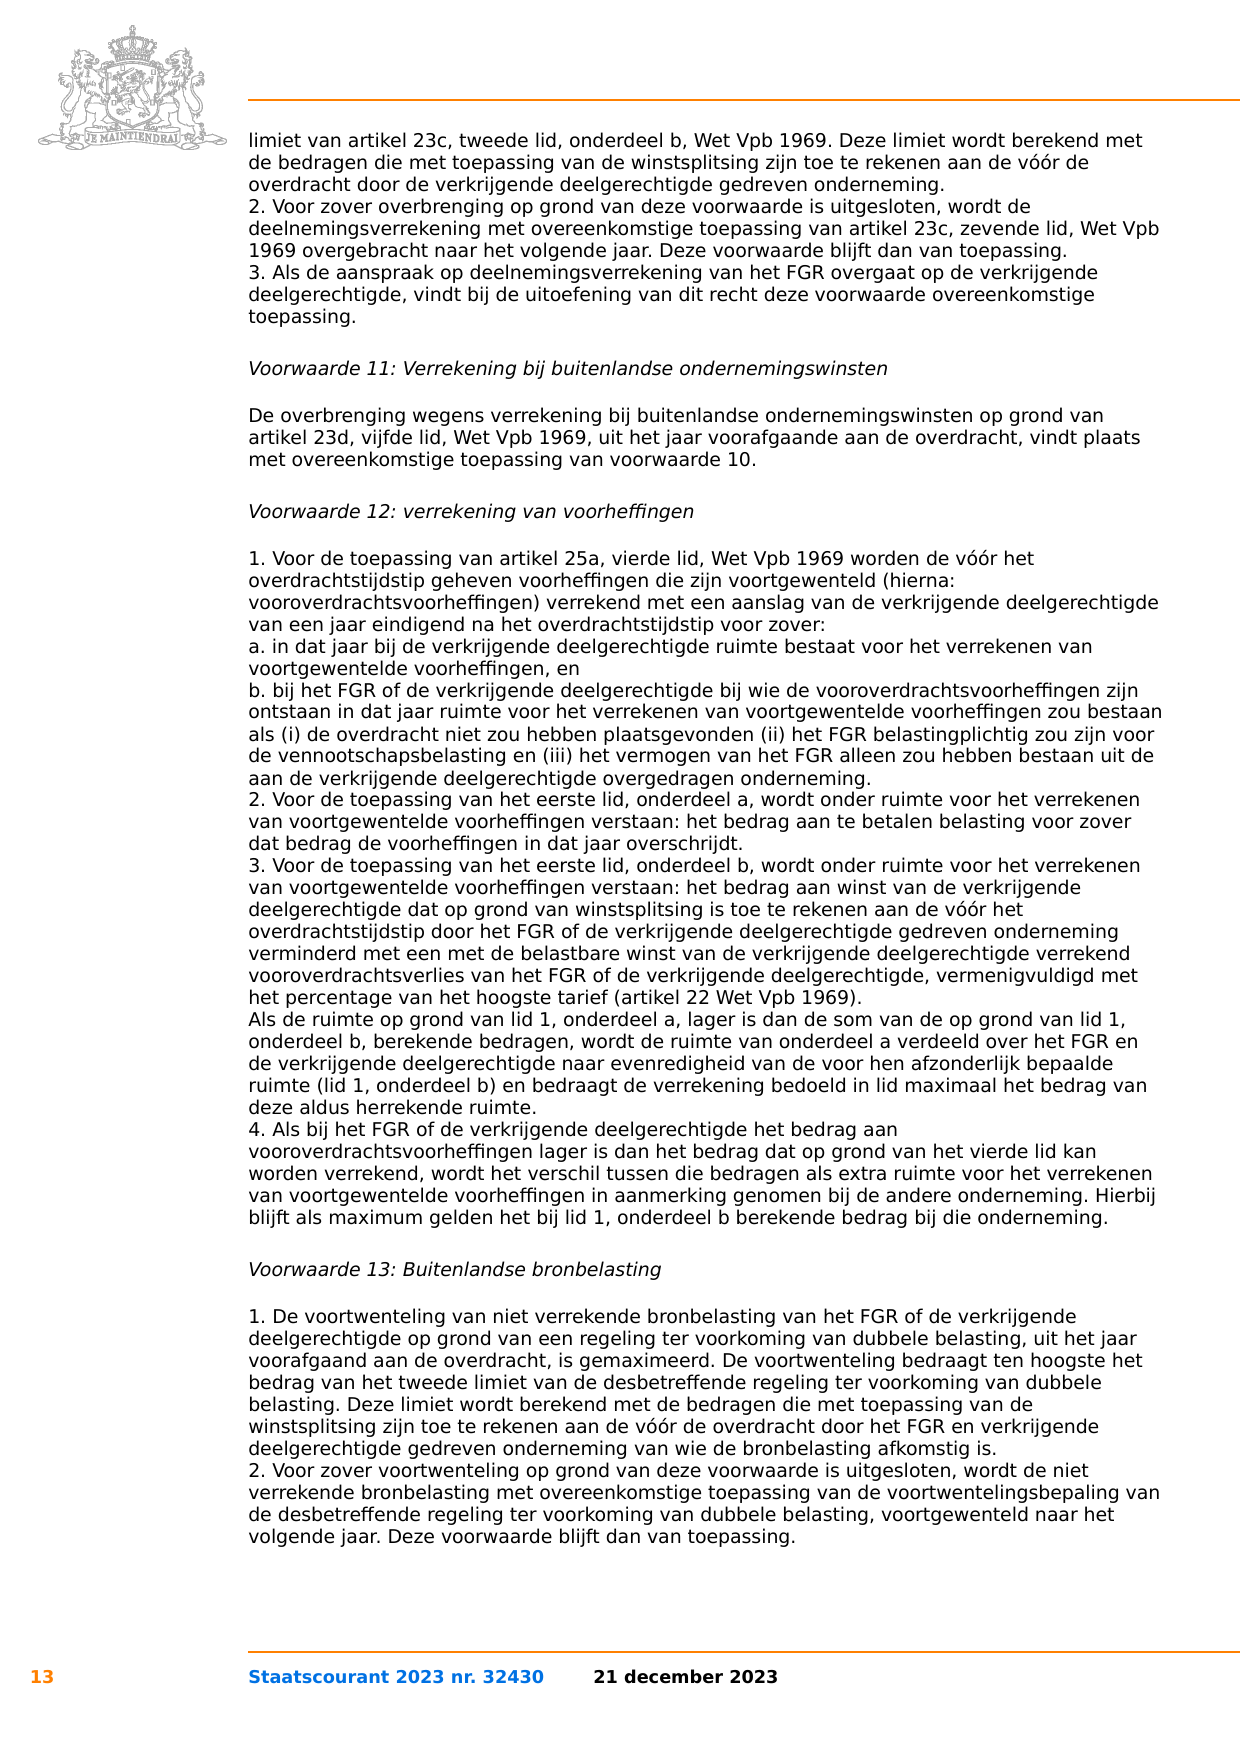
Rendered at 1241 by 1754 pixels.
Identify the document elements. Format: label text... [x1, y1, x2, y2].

text 3. Voor de toepassing van het eerste lid, onderdeel b, wordt onder ruimte voor het verrekenen van voortgewentelde voorheffingen verstaan: het bedrag aan winst van de verkrijgende deelgerechtigde dat op grond van winstsplitsing is toe te rekenen aan de vóór het overdrachtstijdstip door het FGR of de verkrijgende deelgerechtigde gedreven onderneming verminderd met een met de belastbare winst van de verkrijgende deelgerechtigde verrekend vooroverdrachtsverlies van het FGR of de verkrijgende deelgerechtigde, vermenigvuldigd met het percentage van het hoogste tarief (artikel 22 Wet Vpb 1969). [248, 855, 1163, 1009]
text 3. Als de aanspraak op deelnemingsverrekening van het FGR overgaat op de verkrijgende deelgerechtigde, vindt bij de uitoefening van dit recht deze voorwaarde overeenkomstige toepassing. [248, 262, 1163, 328]
text Als de ruimte op grond van lid 1, onderdeel a, lager is dan de som van de op grond van lid 1, onderdeel b, berekende bedragen, wordt de ruimte van onderdeel a verdeeld over het FGR en de verkrijgende deelgerechtigde naar evenredigheid van de voor hen afzonderlijk bepaalde ruimte (lid 1, onderdeel b) en bedraagt de verrekening bedoeld in lid maximaal het bedrag van deze aldus herrekende ruimte. [248, 1009, 1163, 1119]
text De overbrenging wegens verrekening bij buitenlandse ondernemingswinsten op grond van artikel 23d, vijfde lid, Wet Vpb 1969, uit het jaar voorafgaande aan de overdracht, vindt plaats met overeenkomstige toepassing van voorwaarde 10. [248, 405, 1163, 471]
text 2. Voor zover voortwenteling op grond van deze voorwaarde is uitgesloten, wordt de niet verrekende bronbelasting met overeenkomstige toepassing van de voortwentelingsbepaling van de desbetreffende regeling ter voorkoming van dubbele belasting, voortgewenteld naar het volgende jaar. Deze voorwaarde blijft dan van toepassing. [248, 1460, 1163, 1548]
text 2. Voor de toepassing van het eerste lid, onderdeel a, wordt onder ruimte voor het verrekenen van voortgewentelde voorheffingen verstaan: het bedrag aan te betalen belasting voor zover dat bedrag de voorheffingen in dat jaar overschrijdt. [248, 789, 1163, 855]
subtitle Voorwaarde 13: Buitenlandse bronbelasting [248, 1259, 1163, 1281]
subtitle Voorwaarde 12: verrekening van voorheffingen [248, 501, 1163, 523]
text limiet van artikel 23c, tweede lid, onderdeel b, Wet Vpb 1969. Deze limiet wordt berekend met de bedragen die met toepassing van de winstsplitsing zijn toe te rekenen aan de vóór de overdracht door de verkrijgende deelgerechtigde gedreven onderneming. [248, 130, 1163, 196]
text 4. Als bij het FGR of de verkrijgende deelgerechtigde het bedrag aan vooroverdrachtsvoorheffingen lager is dan het bedrag dat op grond van het vierde lid kan worden verrekend, wordt het verschil tussen die bedragen als extra ruimte voor het verrekenen van voortgewentelde voorheffingen in aanmerking genomen bij de andere onderneming. Hierbij blijft als maximum gelden het bij lid 1, onderdeel b berekende bedrag bij die onderneming. [248, 1119, 1163, 1229]
text b. bij het FGR of de verkrijgende deelgerechtigde bij wie de vooroverdrachtsvoorheffingen zijn ontstaan in dat jaar ruimte voor het verrekenen van voortgewentelde voorheffingen zou bestaan als (i) de overdracht niet zou hebben plaatsgevonden (ii) het FGR belastingplichtig zou zijn voor de vennootschapsbelasting en (iii) het vermogen van het FGR alleen zou hebben bestaan uit de aan de verkrijgende deelgerechtigde overgedragen onderneming. [248, 679, 1163, 789]
text 1. Voor de toepassing van artikel 25a, vierde lid, Wet Vpb 1969 worden de vóór het overdrachtstijdstip geheven voorheffingen die zijn voortgewenteld (hierna: vooroverdrachtsvoorheffingen) verrekend met een aanslag van de verkrijgende deelgerechtigde van een jaar eindigend na het overdrachtstijdstip voor zover: [248, 548, 1163, 636]
picture [38, 25, 227, 150]
text a. in dat jaar bij de verkrijgende deelgerechtigde ruimte bestaat voor het verrekenen van voortgewentelde voorheffingen, en [248, 636, 1163, 679]
text 1. De voortwenteling van niet verrekende bronbelasting van het FGR of de verkrijgende deelgerechtigde op grond van een regeling ter voorkoming van dubbele belasting, uit het jaar voorafgaand aan de overdracht, is gemaximeerd. De voortwenteling bedraagt ten hoogste het bedrag van het tweede limiet van de desbetreffende regeling ter voorkoming van dubbele belasting. Deze limiet wordt berekend met de bedragen die met toepassing van de winstsplitsing zijn toe te rekenen aan de vóór de overdracht door het FGR en verkrijgende deelgerechtigde gedreven onderneming van wie de bronbelasting afkomstig is. [248, 1306, 1163, 1460]
subtitle Voorwaarde 11: Verrekening bij buitenlandse ondernemingswinsten [248, 358, 1163, 380]
text 2. Voor zover overbrenging op grond van deze voorwaarde is uitgesloten, wordt de deelnemingsverrekening met overeenkomstige toepassing van artikel 23c, zevende lid, Wet Vpb 1969 overgebracht naar het volgende jaar. Deze voorwaarde blijft dan van toepassing. [248, 196, 1163, 262]
